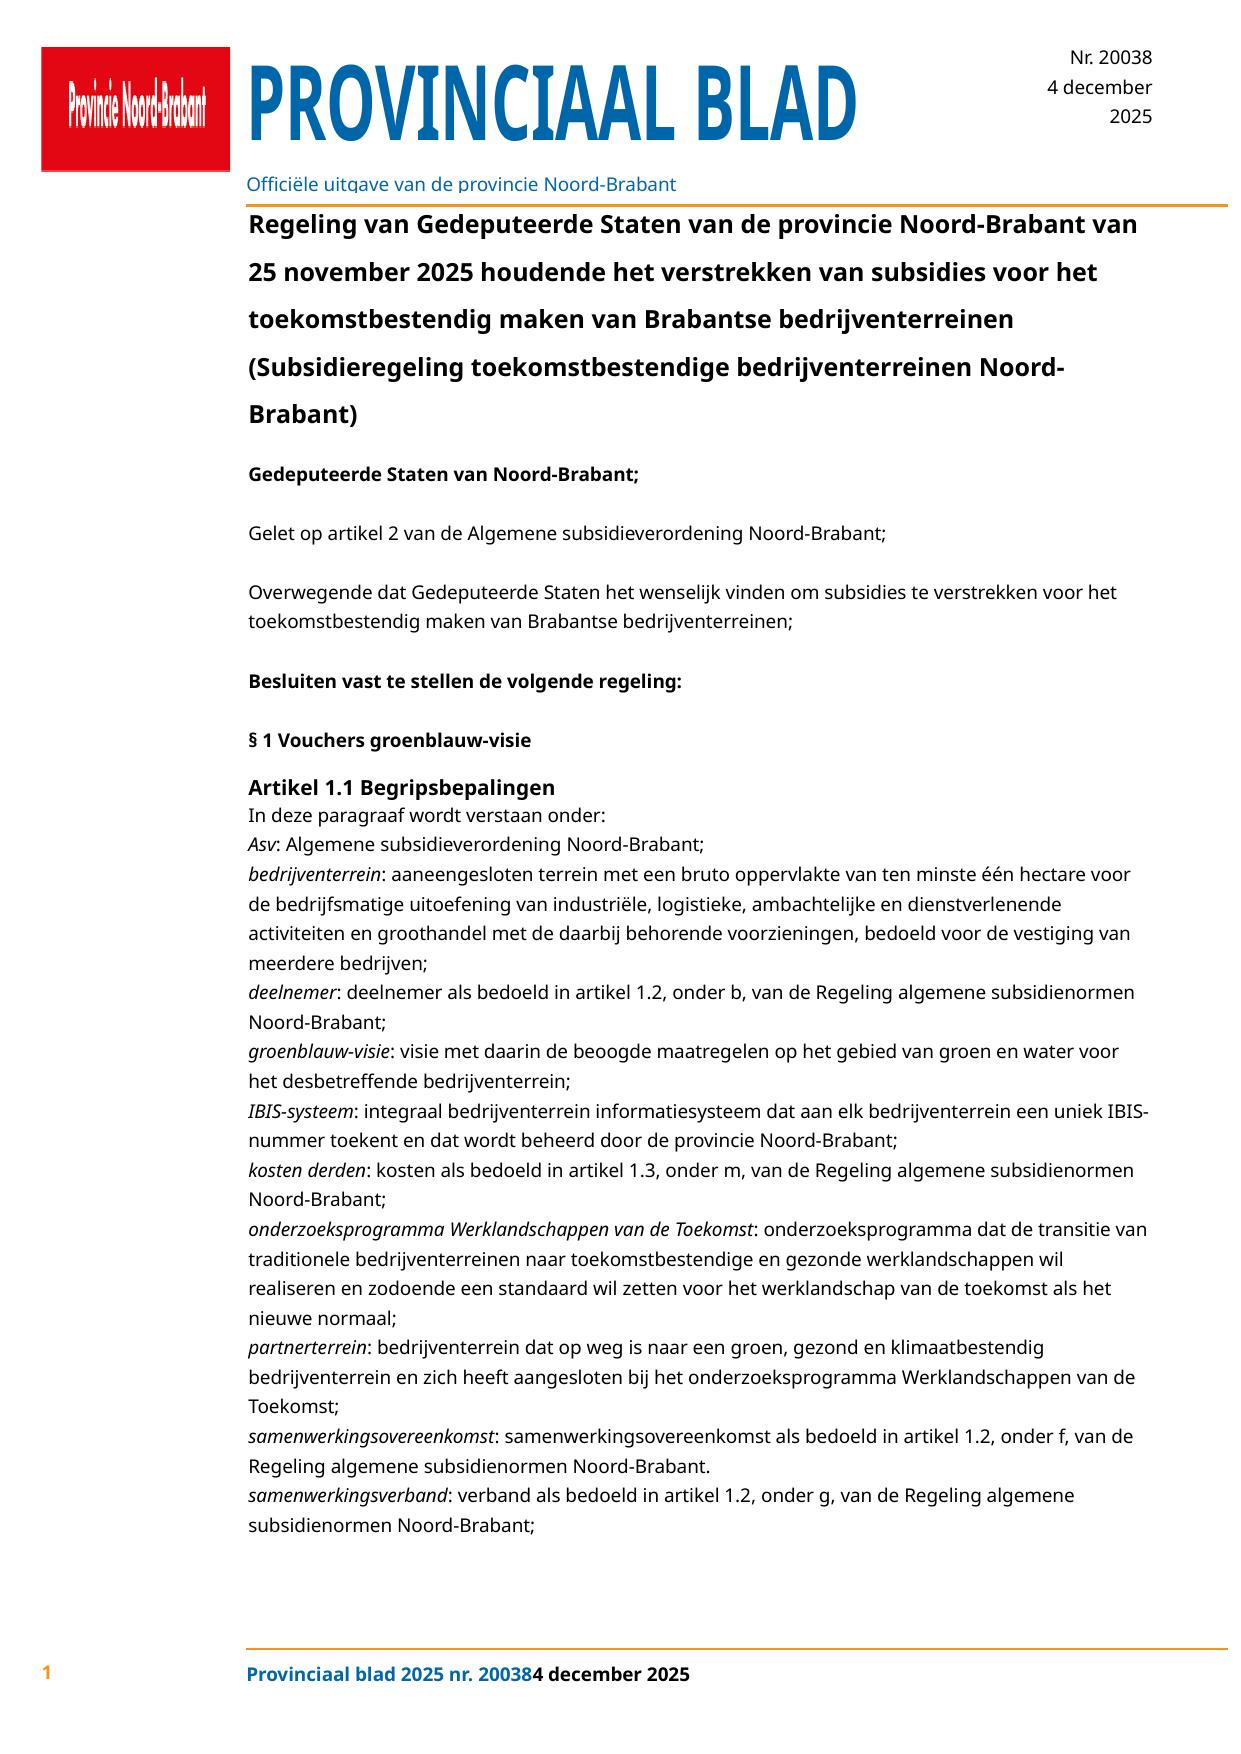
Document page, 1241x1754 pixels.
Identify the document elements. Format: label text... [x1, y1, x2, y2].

text partnerterrein: bedrijventerrein dat op weg is naar een groen, gezond en klimaatbestendig bedrijventerrein en zich heeft aangesloten bij het onderzoeksprogramma Werklandschappen van de Toekomst; [248, 1334, 1152, 1419]
text Artikel 1.1 Begripsbepalingen [248, 773, 1152, 802]
text Gelet op artikel 2 van de Algemene subsidieverordening Noord-Brabant; [248, 520, 1152, 546]
text § 1 Vouchers groenblauw-visie [248, 727, 1152, 753]
text IBIS-systeem: integraal bedrijventerrein informatiesysteem dat aan elk bedrijventerrein een uniek IBIS-nummer toekent en dat wordt beheerd door de provincie Noord-Brabant; [248, 1098, 1152, 1153]
text bedrijventerrein: aaneengesloten terrein met een bruto oppervlakte van ten minste één hectare voor de bedrijfsmatige uitoefening van industriële, logistieke, ambachtelijke en dienstverlenende activiteiten en groothandel met de daarbij behorende voorzieningen, bedoeld voor de vestiging van meerdere bedrijven; [248, 861, 1152, 976]
text samenwerkingsovereenkomst: samenwerkingsovereenkomst als bedoeld in artikel 1.2, onder f, van de Regeling algemene subsidienormen Noord-Brabant. [248, 1423, 1152, 1478]
text deelnemer: deelnemer als bedoeld in artikel 1.2, onder b, van de Regeling algemene subsidienormen Noord-Brabant; [248, 979, 1152, 1035]
text onderzoeksprogramma Werklandschappen van de Toekomst: onderzoeksprogramma dat de transitie van traditionele bedrijventerreinen naar toekomstbestendige en gezonde werklandschappen wil realiseren en zodoende een standaard wil zetten voor het werklandschap van de toekomst als het nieuwe normaal; [248, 1216, 1152, 1331]
picture [41, 47, 231, 172]
text kosten derden: kosten als bedoeld in artikel 1.3, onder m, van de Regeling algemene subsidienormen Noord-Brabant; [248, 1157, 1152, 1212]
text In deze paragraaf wordt verstaan onder: [248, 802, 1152, 828]
text groenblauw-visie: visie met daarin de beoogde maatregelen op het gebied van groen en water voor het desbetreffende bedrijventerrein; [248, 1039, 1152, 1094]
text samenwerkingsverband: verband als bedoeld in artikel 1.2, onder g, van de Regeling algemene subsidienormen Noord-Brabant; [248, 1482, 1152, 1538]
text Regeling van Gedeputeerde Staten van de provincie Noord-Brabant van 25 november 2025 houdende het verstrekken van subsidies voor het toekomstbestendig maken van Brabantse bedrijventerreinen (Subsidieregeling toekomstbestendige bedrijventerreinen Noord-Brabant) [248, 207, 1152, 431]
text Gedeputeerde Staten van Noord-Brabant; [248, 461, 1152, 486]
text Overwegende dat Gedeputeerde Staten het wenselijk vinden om subsidies te verstrekken voor het toekomstbestendig maken van Brabantse bedrijventerreinen; [248, 579, 1152, 634]
text Asv: Algemene subsidieverordening Noord-Brabant; [248, 832, 1152, 857]
text Besluiten vast te stellen de volgende regeling: [248, 668, 1152, 693]
